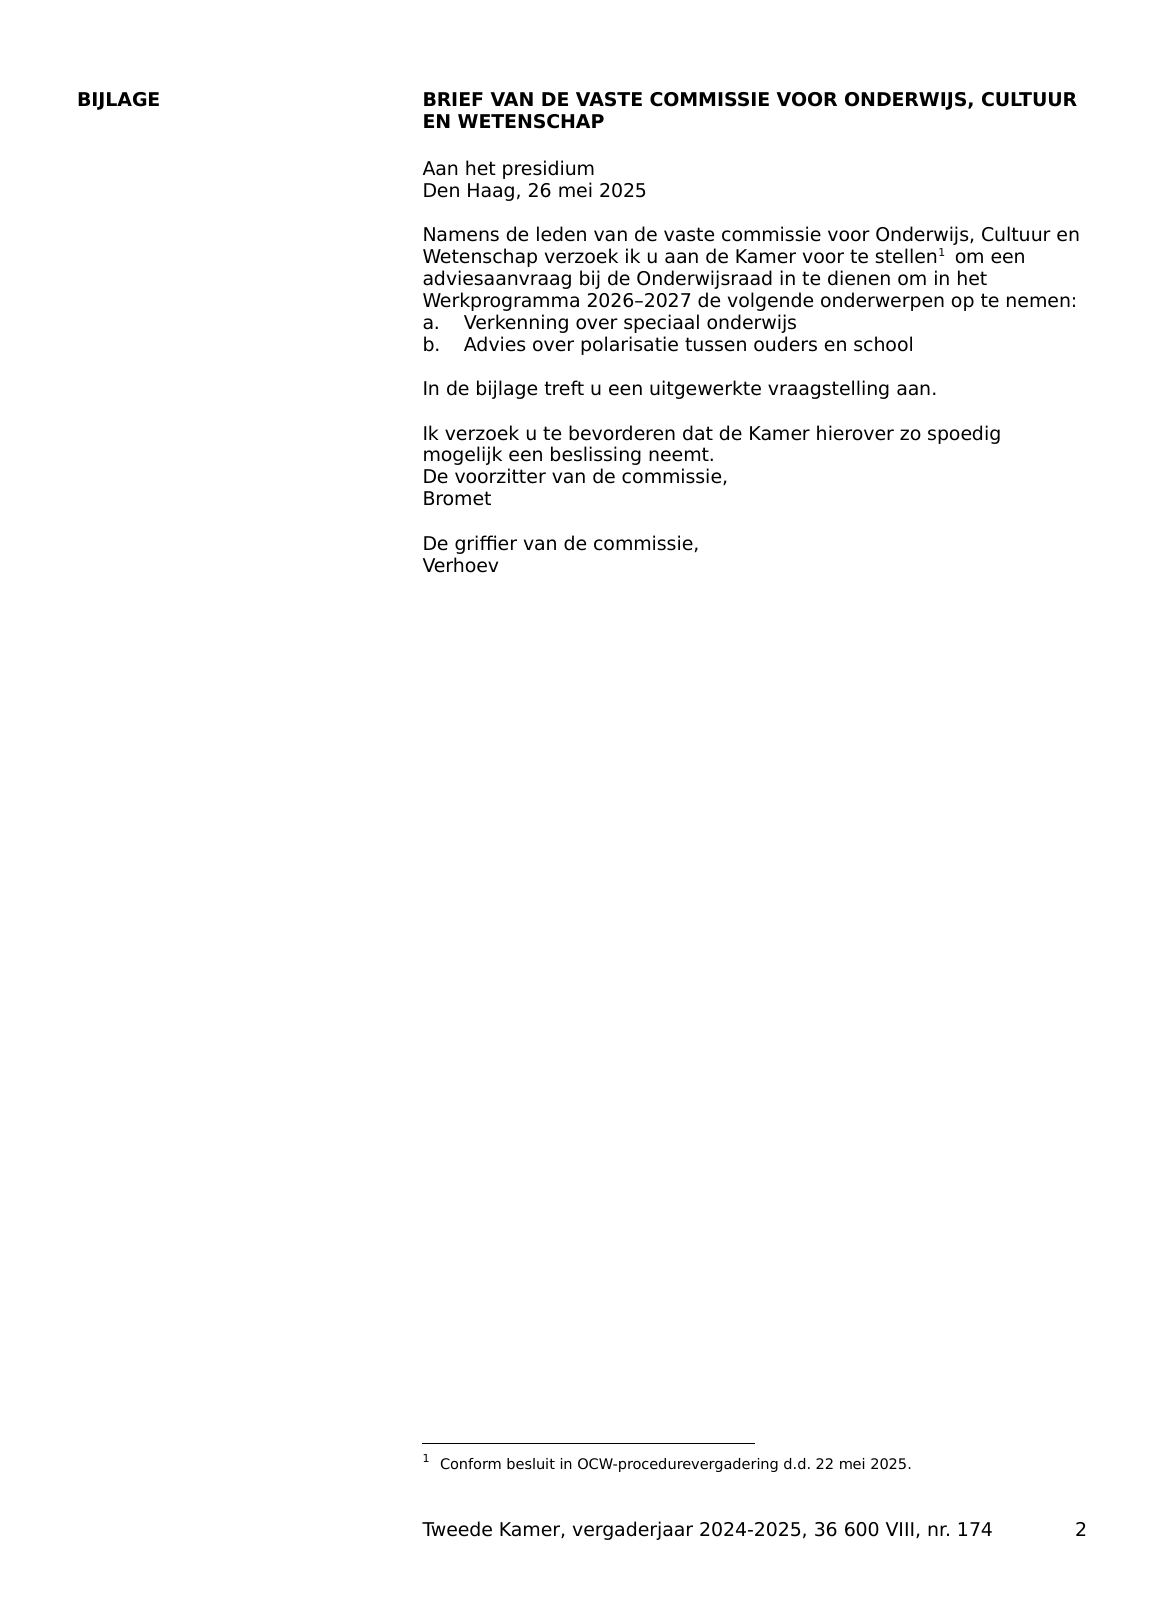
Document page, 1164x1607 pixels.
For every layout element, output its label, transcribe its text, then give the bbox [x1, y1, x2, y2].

text De griffier van de commissie, Verhoev [422, 532, 1087, 576]
text b. Advies over polarisatie tussen ouders en school [422, 334, 1087, 356]
text Namens de leden van de vaste commissie voor Onderwijs, Cultuur en Wetenschap verzoek ik u aan de Kamer voor te stellen om een adviesaanvraag bij de Onderwijsraad in te dienen om in het Werkprogramma 2026–2027 de volgende onderwerpen op te nemen: [422, 224, 1087, 312]
text In de bijlage treft u een uitgewerkte vraagstelling aan. [422, 378, 1087, 400]
text Conform besluit in OCW-procedurevergadering d.d. 22 mei 2025. [422, 1452, 1087, 1474]
text a. Verkenning over speciaal onderwijs [422, 312, 1087, 334]
text Aan het presidium [422, 158, 1087, 180]
text De voorzitter van de commissie, Bromet [422, 466, 1087, 510]
text Ik verzoek u te bevorderen dat de Kamer hierover zo spoedig mogelijk een beslissing neemt. [422, 422, 1087, 466]
subtitle BIJLAGE BRIEF VAN DE VASTE COMMISSIE VOOR ONDERWIJS, CULTUUR EN WETENSCHAP [77, 89, 1087, 133]
text Den Haag, 26 mei 2025 [422, 180, 1087, 202]
